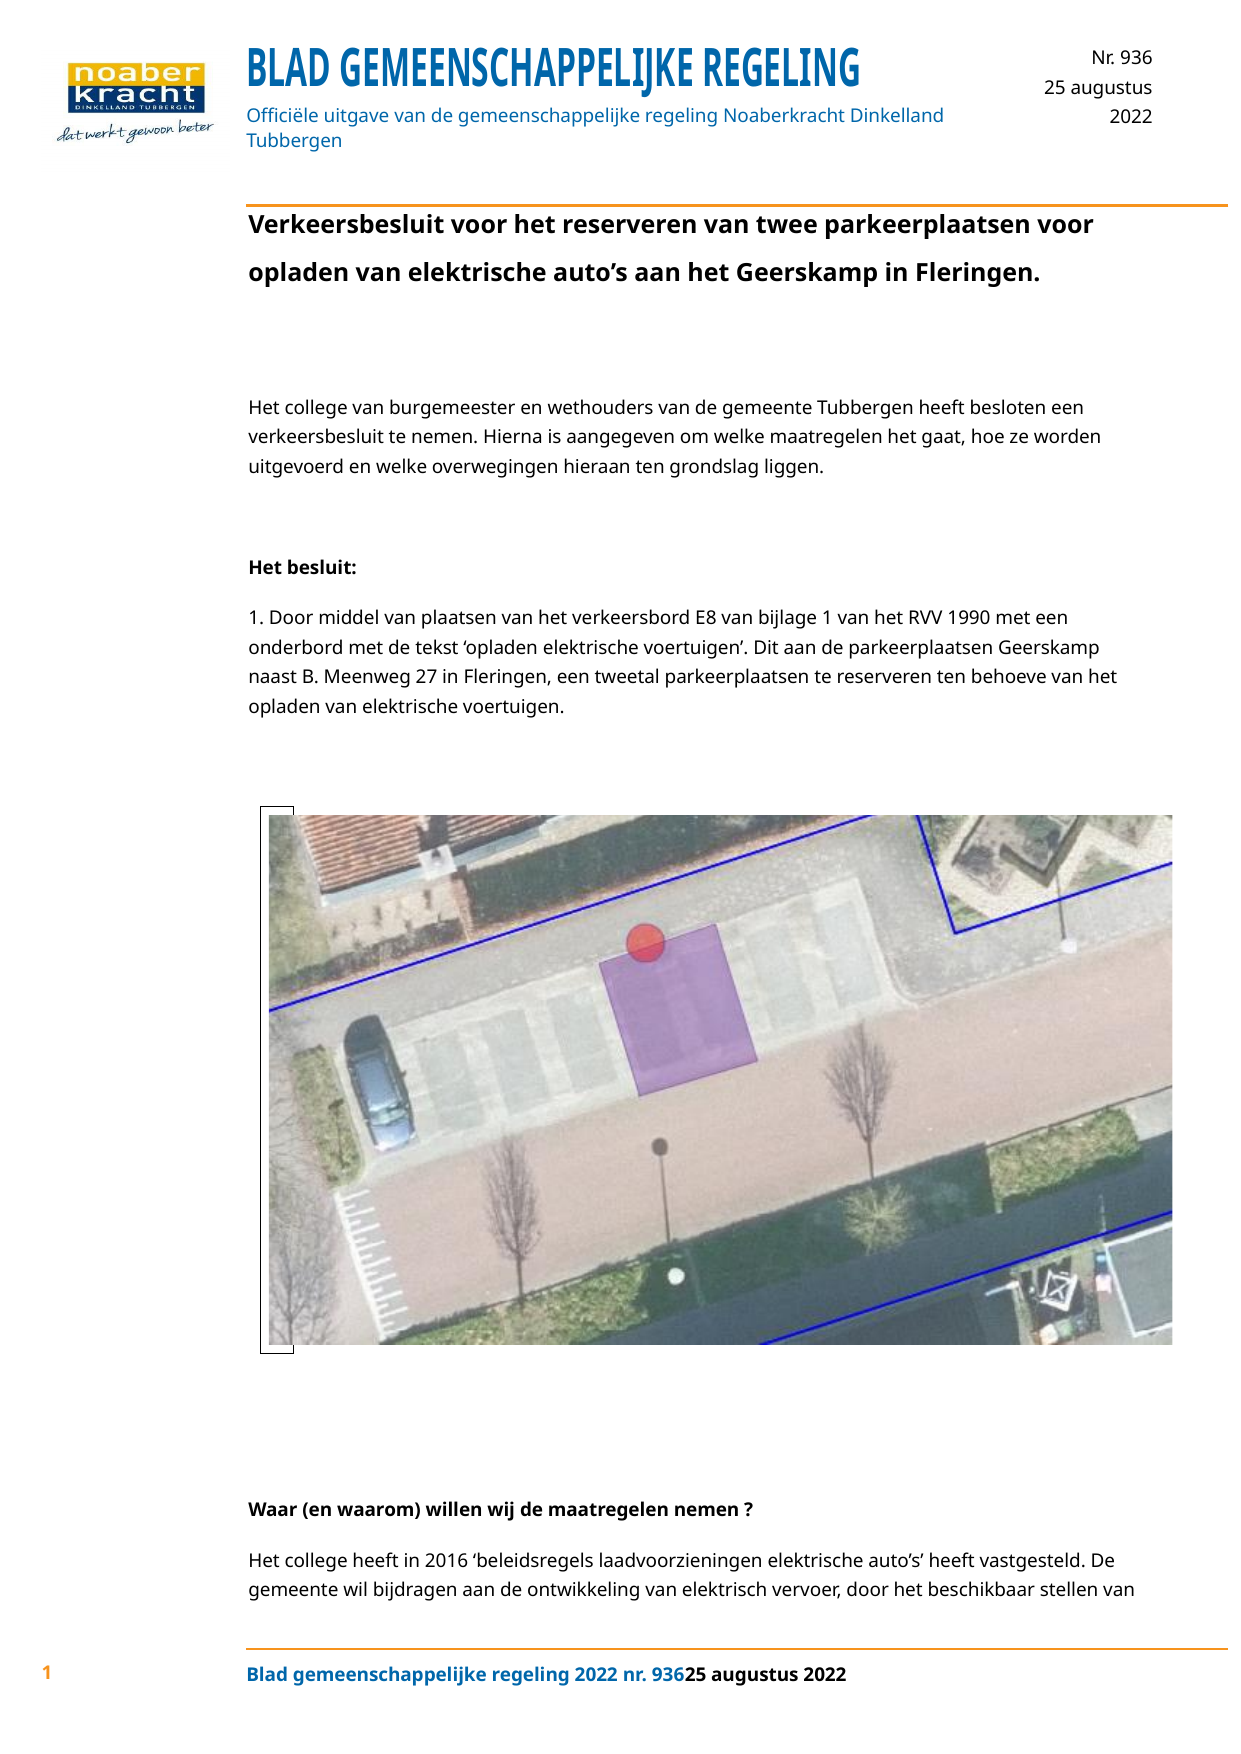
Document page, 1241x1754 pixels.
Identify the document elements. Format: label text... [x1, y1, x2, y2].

text Het college heeft in 2016 ‘beleidsregels laadvoorzieningen elektrische auto’s’ heeft vastgesteld. De gemeente wil bijdragen aan de ontwikkeling van elektrisch vervoer, door het beschikbaar stellen van [248, 1547, 1152, 1602]
text 1. Door middel van plaatsen van het verkeersbord E8 van bijlage 1 van het RVV 1990 met een onderbord met de tekst ‘opladen elektrische voertuigen’. Dit aan de parkeerplaatsen Geerskamp naast B. Meenweg 27 in Fleringen, een tweetal parkeerplaatsen te reserveren ten behoeve van het opladen van elektrische voertuigen. [248, 604, 1152, 719]
text Het besluit: [248, 554, 1152, 580]
text Het college van burgemeester en wethouders van de gemeente Tubbergen heeft besloten een verkeersbesluit te nemen. Hierna is aangegeven om welke maatregelen het gaat, hoe ze worden uitgevoerd en welke overwegingen hieraan ten grondslag liggen. [248, 394, 1152, 479]
picture [41, 47, 231, 172]
text Verkeersbesluit voor het reserveren van twee parkeerplaatsen voor opladen van elektrische auto’s aan het Geerskamp in Fleringen. [248, 207, 1152, 288]
picture [268, 815, 1173, 1345]
text Waar (en waarom) willen wij de maatregelen nemen ? [248, 1496, 1152, 1522]
